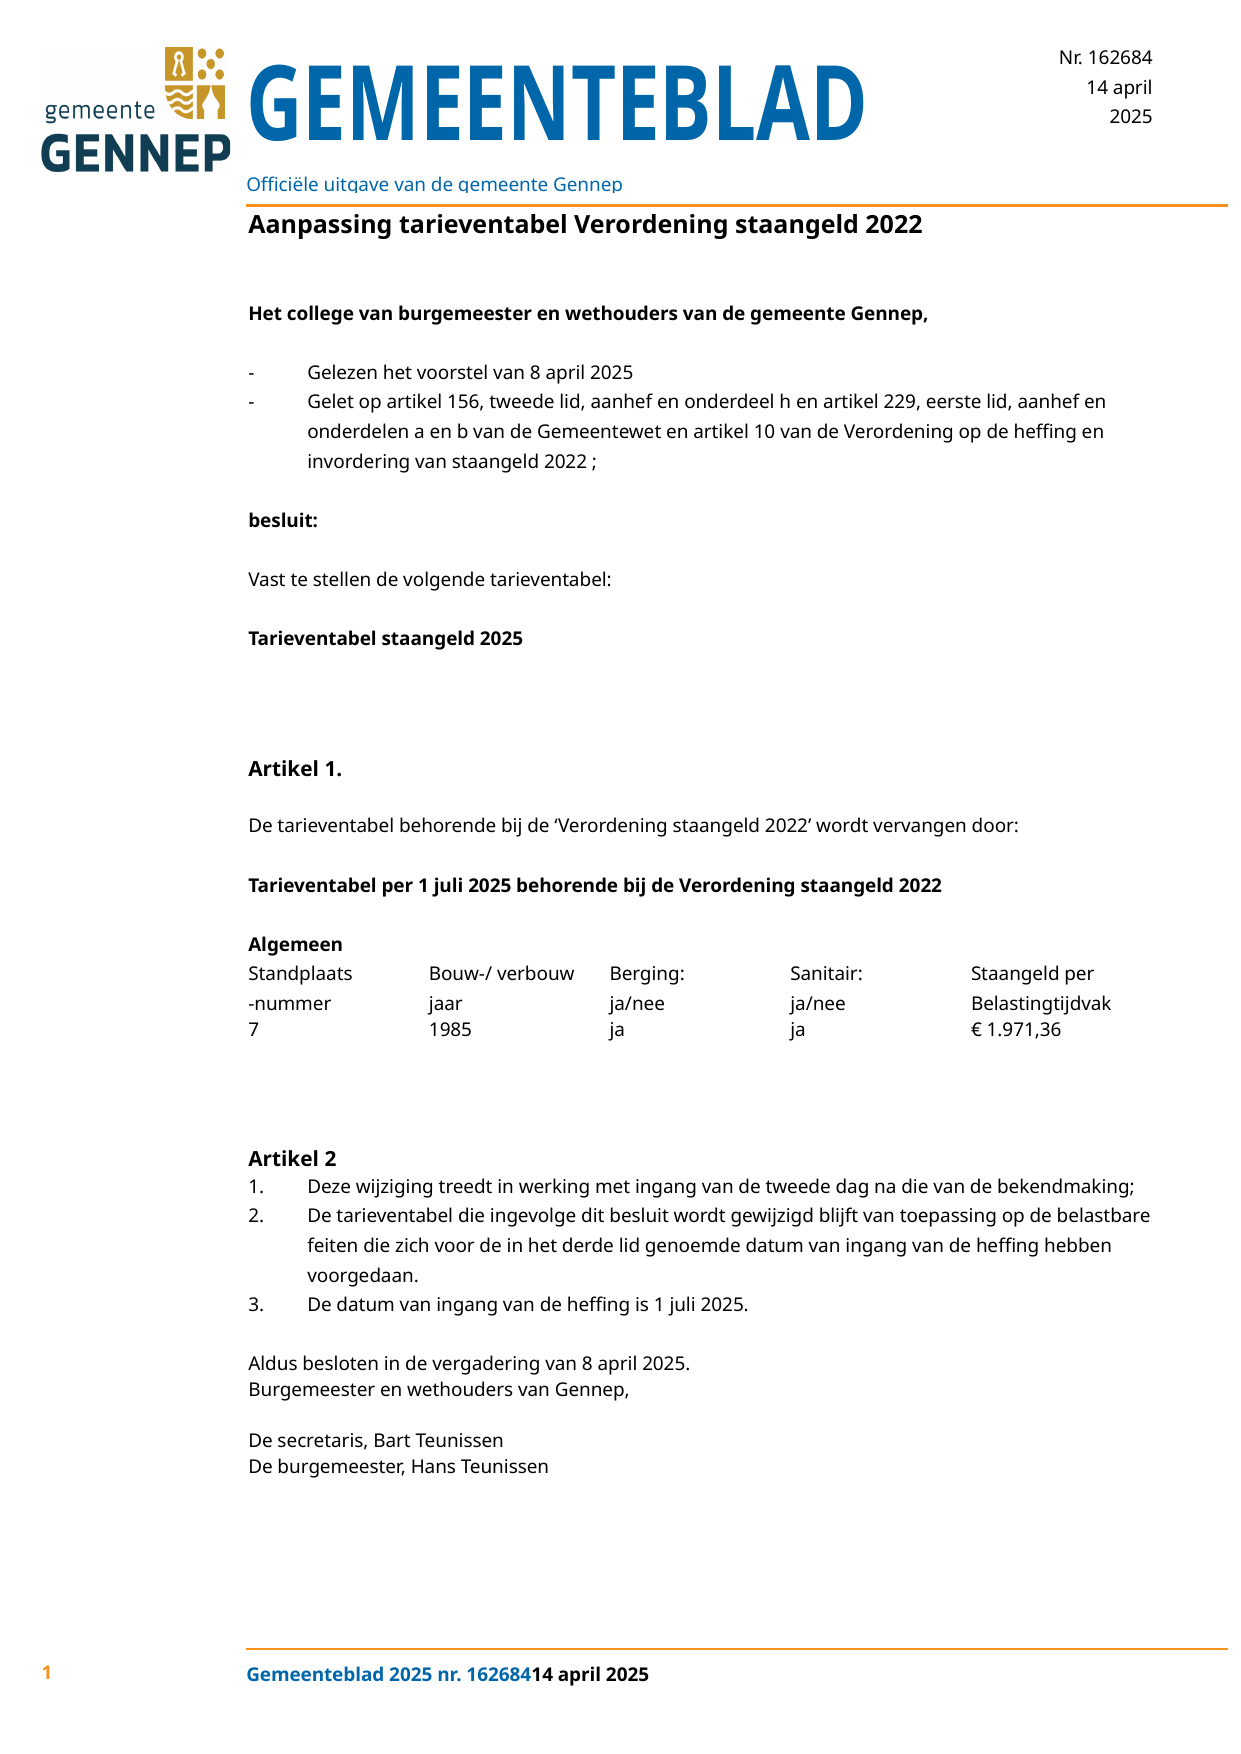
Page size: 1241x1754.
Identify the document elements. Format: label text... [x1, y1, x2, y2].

table_header Standplaats -nummer [248, 961, 429, 1016]
table_cell ja [609, 1016, 790, 1042]
text Artikel 1. [248, 754, 1152, 783]
text Burgemeester en wethouders van Gennep, [248, 1376, 1152, 1402]
table_cell ja [790, 1016, 971, 1042]
table_header Staangeld per Belastingtijdvak [971, 961, 1152, 1016]
text Vast te stellen de volgende tarieventabel: [248, 566, 1152, 592]
table_header Sanitair: ja/nee [790, 961, 971, 1016]
text Artikel 2 [248, 1144, 1152, 1173]
table_cell 7 [248, 1016, 429, 1042]
text Tarieventabel per 1 juli 2025 behorende bij de Verordening staangeld 2022 [248, 872, 1152, 897]
list De datum van ingang van de heffing is 1 juli 2025. [248, 1291, 1152, 1317]
text De secretaris, Bart Teunissen [248, 1428, 1152, 1453]
text De tarieventabel behorende bij de ‘Verordening staangeld 2022’ wordt vervangen door: [248, 813, 1152, 838]
list Gelezen het voorstel van 8 april 2025 [248, 359, 1152, 385]
text besluit: [248, 507, 1152, 533]
list Gelet op artikel 156, tweede lid, aanhef en onderdeel h en artikel 229, eerste lid, aanhef en onderdelen a en b van de Gemeentewet en artikel 10 van de Verordening op de heffing en invordering van staangeld 2022 ; [248, 389, 1152, 473]
table_cell 1985 [429, 1016, 609, 1042]
table_header Berging: ja/nee [609, 961, 790, 1016]
text Tarieventabel staangeld 2025 [248, 625, 1152, 651]
list De tarieventabel die ingevolge dit besluit wordt gewijzigd blijft van toepassing op de belastbare feiten die zich voor de in het derde lid genoemde datum van ingang van de heffing hebben voorgedaan. [248, 1203, 1152, 1287]
table_cell € 1.971,36 [971, 1016, 1152, 1042]
text Algemeen [248, 931, 1152, 957]
text Aldus besloten in de vergadering van 8 april 2025. [248, 1351, 1152, 1376]
text De burgemeester, Hans Teunissen [248, 1453, 1152, 1479]
text Aanpassing tarieventabel Verordening staangeld 2022 [248, 207, 1152, 241]
picture [41, 47, 231, 172]
table_header Bouw-/ verbouw jaar [429, 961, 609, 1016]
list Deze wijziging treedt in werking met ingang van de tweede dag na die van de bekendmaking; [248, 1173, 1152, 1199]
text Het college van burgemeester en wethouders van de gemeente Gennep, [248, 300, 1152, 326]
